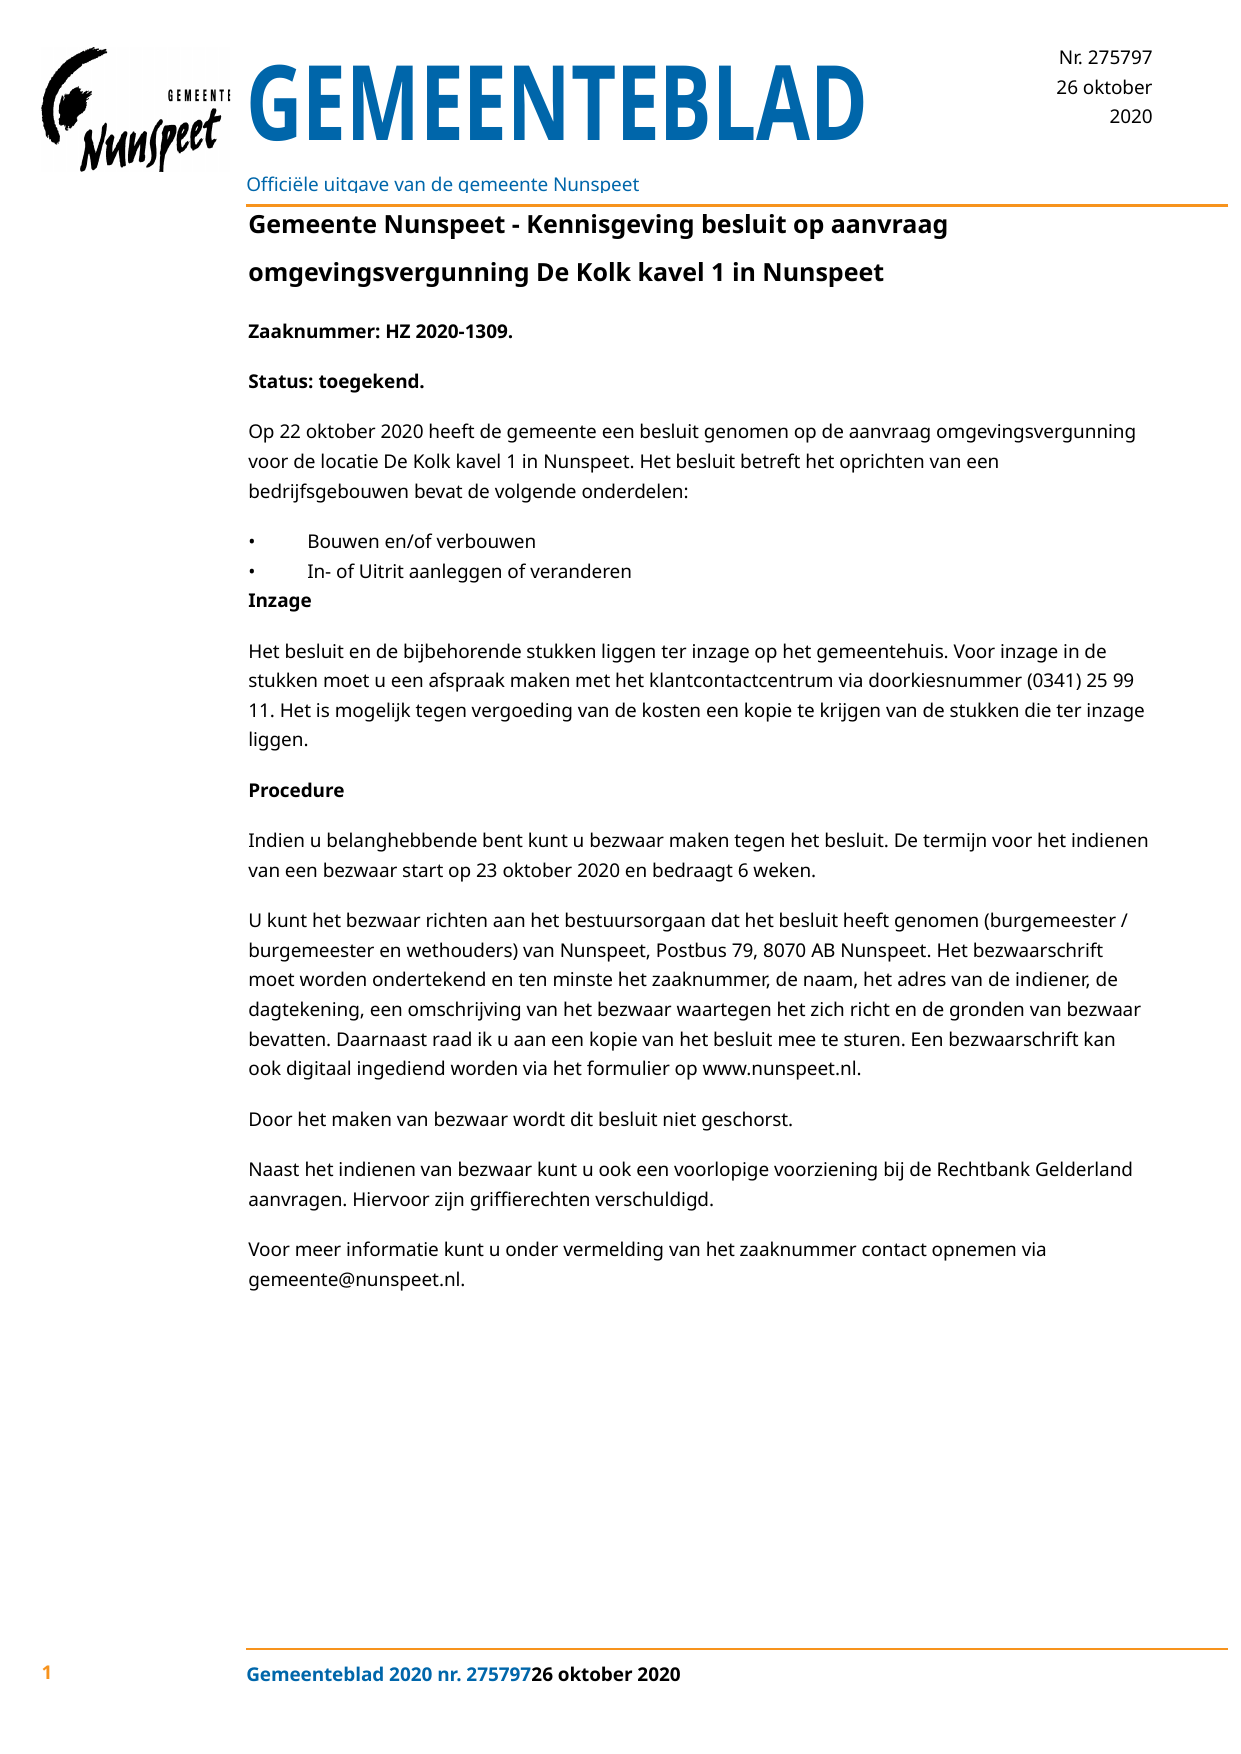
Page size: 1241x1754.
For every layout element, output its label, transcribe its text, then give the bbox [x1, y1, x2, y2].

text Het besluit en de bijbehorende stukken liggen ter inzage op het gemeentehuis. Voor inzage in de stukken moet u een afspraak maken met het klantcontactcentrum via doorkiesnummer (0341) 25 99 11. Het is mogelijk tegen vergoeding van de kosten een kopie te krijgen van de stukken die ter inzage liggen. [248, 638, 1152, 752]
text Voor meer informatie kunt u onder vermelding van het zaaknummer contact opnemen via gemeente@nunspeet.nl. [248, 1236, 1152, 1292]
list Bouwen en/of verbouwen [248, 528, 1152, 554]
text Zaaknummer: HZ 2020-1309. [248, 318, 1152, 344]
text Procedure [248, 777, 1152, 803]
text Op 22 oktober 2020 heeft de gemeente een besluit genomen op de aanvraag omgevingsvergunning voor de locatie De Kolk kavel 1 in Nunspeet. Het besluit betreft het oprichten van een bedrijfsgebouwen bevat de volgende onderdelen: [248, 419, 1152, 504]
text Inzage [248, 587, 1152, 613]
text Door het maken van bezwaar wordt dit besluit niet geschorst. [248, 1106, 1152, 1132]
text Gemeente Nunspeet - Kennisgeving besluit op aanvraag omgevingsvergunning De Kolk kavel 1 in Nunspeet [248, 207, 1152, 288]
text Status: toegekend. [248, 368, 1152, 394]
text U kunt het bezwaar richten aan het bestuursorgaan dat het besluit heeft genomen (burgemeester / burgemeester en wethouders) van Nunspeet, Postbus 79, 8070 AB Nunspeet. Het bezwaarschrift moet worden ondertekend en ten minste het zaaknummer, de naam, het adres van de indiener, de dagtekening, een omschrijving van het bezwaar waartegen het zich richt en de gronden van bezwaar bevatten. Daarnaast raad ik u aan een kopie van het besluit mee te sturen. Een bezwaarschrift kan ook digitaal ingediend worden via het formulier op www.nunspeet.nl. [248, 907, 1152, 1081]
list In- of Uitrit aanleggen of veranderen [248, 558, 1152, 584]
picture [41, 47, 231, 172]
text Indien u belanghebbende bent kunt u bezwaar maken tegen het besluit. De termijn voor het indienen van een bezwaar start op 23 oktober 2020 en bedraagt 6 weken. [248, 827, 1152, 883]
text Naast het indienen van bezwaar kunt u ook een voorlopige voorziening bij de Rechtbank Gelderland aanvragen. Hiervoor zijn griffierechten verschuldigd. [248, 1156, 1152, 1212]
